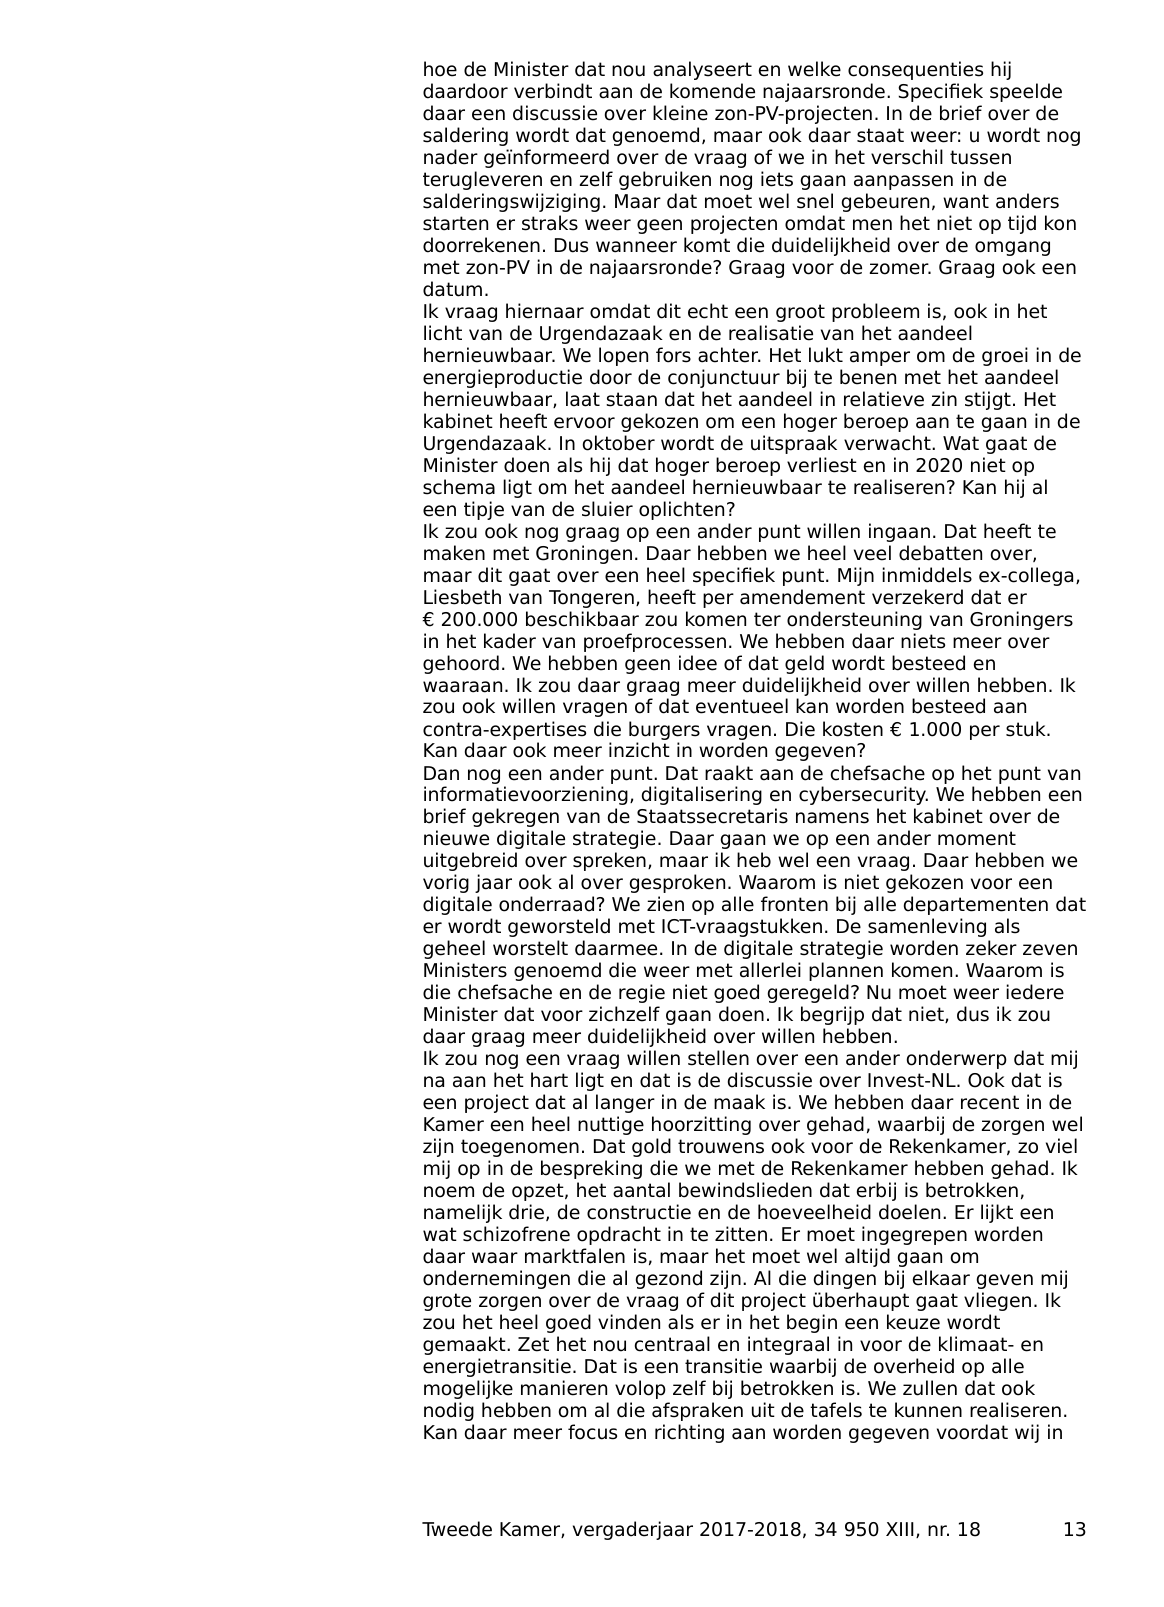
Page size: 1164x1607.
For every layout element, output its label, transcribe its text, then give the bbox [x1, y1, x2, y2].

text Ik vraag hiernaar omdat dit echt een groot probleem is, ook in het licht van de Urgendazaak en de realisatie van het aandeel hernieuwbaar. We lopen fors achter. Het lukt amper om de groei in de energieproductie door de conjunctuur bij te benen met het aandeel hernieuwbaar, laat staan dat het aandeel in relatieve zin stijgt. Het kabinet heeft ervoor gekozen om een hoger beroep aan te gaan in de Urgendazaak. In oktober wordt de uitspraak verwacht. Wat gaat de Minister doen als hij dat hoger beroep verliest en in 2020 niet op schema ligt om het aandeel hernieuwbaar te realiseren? Kan hij al een tipje van de sluier oplichten? [422, 301, 1087, 521]
text Ik zou nog een vraag willen stellen over een ander onderwerp dat mij na aan het hart ligt en dat is de discussie over Invest-NL. Ook dat is een project dat al langer in de maak is. We hebben daar recent in de Kamer een heel nuttige hoorzitting over gehad, waarbij de zorgen wel zijn toegenomen. Dat gold trouwens ook voor de Rekenkamer, zo viel mij op in de bespreking die we met de Rekenkamer hebben gehad. Ik noem de opzet, het aantal bewindslieden dat erbij is betrokken, namelijk drie, de constructie en de hoeveelheid doelen. Er lijkt een wat schizofrene opdracht in te zitten. Er moet ingegrepen worden daar waar marktfalen is, maar het moet wel altijd gaan om ondernemingen die al gezond zijn. Al die dingen bij elkaar geven mij grote zorgen over de vraag of dit project überhaupt gaat vliegen. Ik zou het heel goed vinden als er in het begin een keuze wordt gemaakt. Zet het nou centraal en integraal in voor de klimaat- en energietransitie. Dat is een transitie waarbij de overheid op alle mogelijke manieren volop zelf bij betrokken is. We zullen dat ook nodig hebben om al die afspraken uit de tafels te kunnen realiseren. Kan daar meer focus en richting aan worden gegeven voordat wij in [422, 1048, 1087, 1444]
text Dan nog een ander punt. Dat raakt aan de chefsache op het punt van informatievoorziening, digitalisering en cybersecurity. We hebben een brief gekregen van de Staatssecretaris namens het kabinet over de nieuwe digitale strategie. Daar gaan we op een ander moment uitgebreid over spreken, maar ik heb wel een vraag. Daar hebben we vorig jaar ook al over gesproken. Waarom is niet gekozen voor een digitale onderraad? We zien op alle fronten bij alle departementen dat er wordt geworsteld met ICT-vraagstukken. De samenleving als geheel worstelt daarmee. In de digitale strategie worden zeker zeven Ministers genoemd die weer met allerlei plannen komen. Waarom is die chefsache en de regie niet goed geregeld? Nu moet weer iedere Minister dat voor zichzelf gaan doen. Ik begrijp dat niet, dus ik zou daar graag meer duidelijkheid over willen hebben. [422, 762, 1087, 1048]
text hoe de Minister dat nou analyseert en welke consequenties hij daardoor verbindt aan de komende najaarsronde. Specifiek speelde daar een discussie over kleine zon-PV-projecten. In de brief over de saldering wordt dat genoemd, maar ook daar staat weer: u wordt nog nader geïnformeerd over de vraag of we in het verschil tussen terugleveren en zelf gebruiken nog iets gaan aanpassen in de salderingswijziging. Maar dat moet wel snel gebeuren, want anders starten er straks weer geen projecten omdat men het niet op tijd kon doorrekenen. Dus wanneer komt die duidelijkheid over de omgang met zon-PV in de najaarsronde? Graag voor de zomer. Graag ook een datum. [422, 59, 1087, 301]
text Ik zou ook nog graag op een ander punt willen ingaan. Dat heeft te maken met Groningen. Daar hebben we heel veel debatten over, maar dit gaat over een heel specifiek punt. Mijn inmiddels ex-collega, Liesbeth van Tongeren, heeft per amendement verzekerd dat er € 200.000 beschikbaar zou komen ter ondersteuning van Groningers in het kader van proefprocessen. We hebben daar niets meer over gehoord. We hebben geen idee of dat geld wordt besteed en waaraan. Ik zou daar graag meer duidelijkheid over willen hebben. Ik zou ook willen vragen of dat eventueel kan worden besteed aan contra-expertises die burgers vragen. Die kosten € 1.000 per stuk. Kan daar ook meer inzicht in worden gegeven? [422, 521, 1087, 762]
